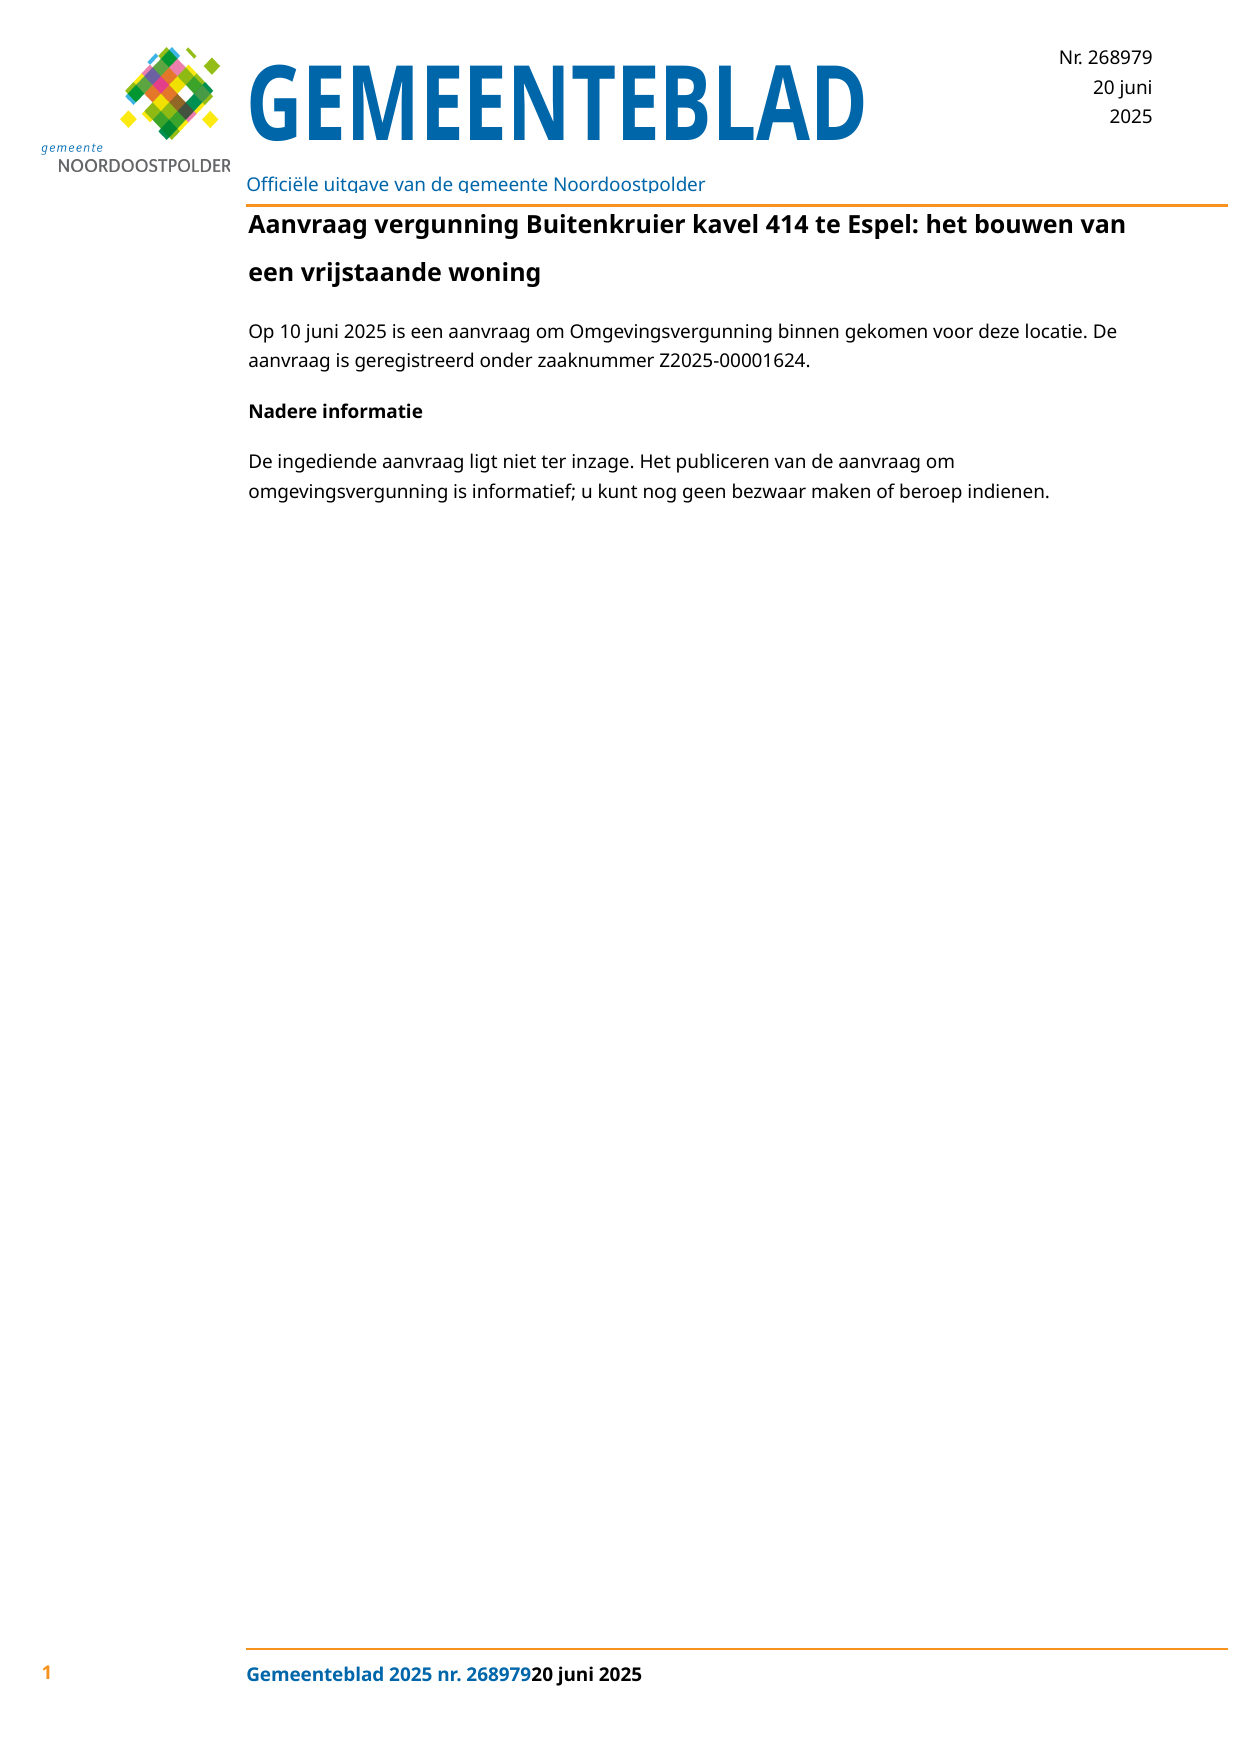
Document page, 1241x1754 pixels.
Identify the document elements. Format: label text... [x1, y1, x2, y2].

text Op 10 juni 2025 is een aanvraag om Omgevingsvergunning binnen gekomen voor deze locatie. De aanvraag is geregistreerd onder zaaknummer Z2025-00001624. [248, 318, 1152, 373]
text Aanvraag vergunning Buitenkruier kavel 414 te Espel: het bouwen van een vrijstaande woning [248, 207, 1152, 288]
text De ingediende aanvraag ligt niet ter inzage. Het publiceren van de aanvraag om omgevingsvergunning is informatief; u kunt nog geen bezwaar maken of beroep indienen. [248, 448, 1152, 504]
text Nadere informatie [248, 398, 1152, 424]
picture [41, 47, 231, 172]
